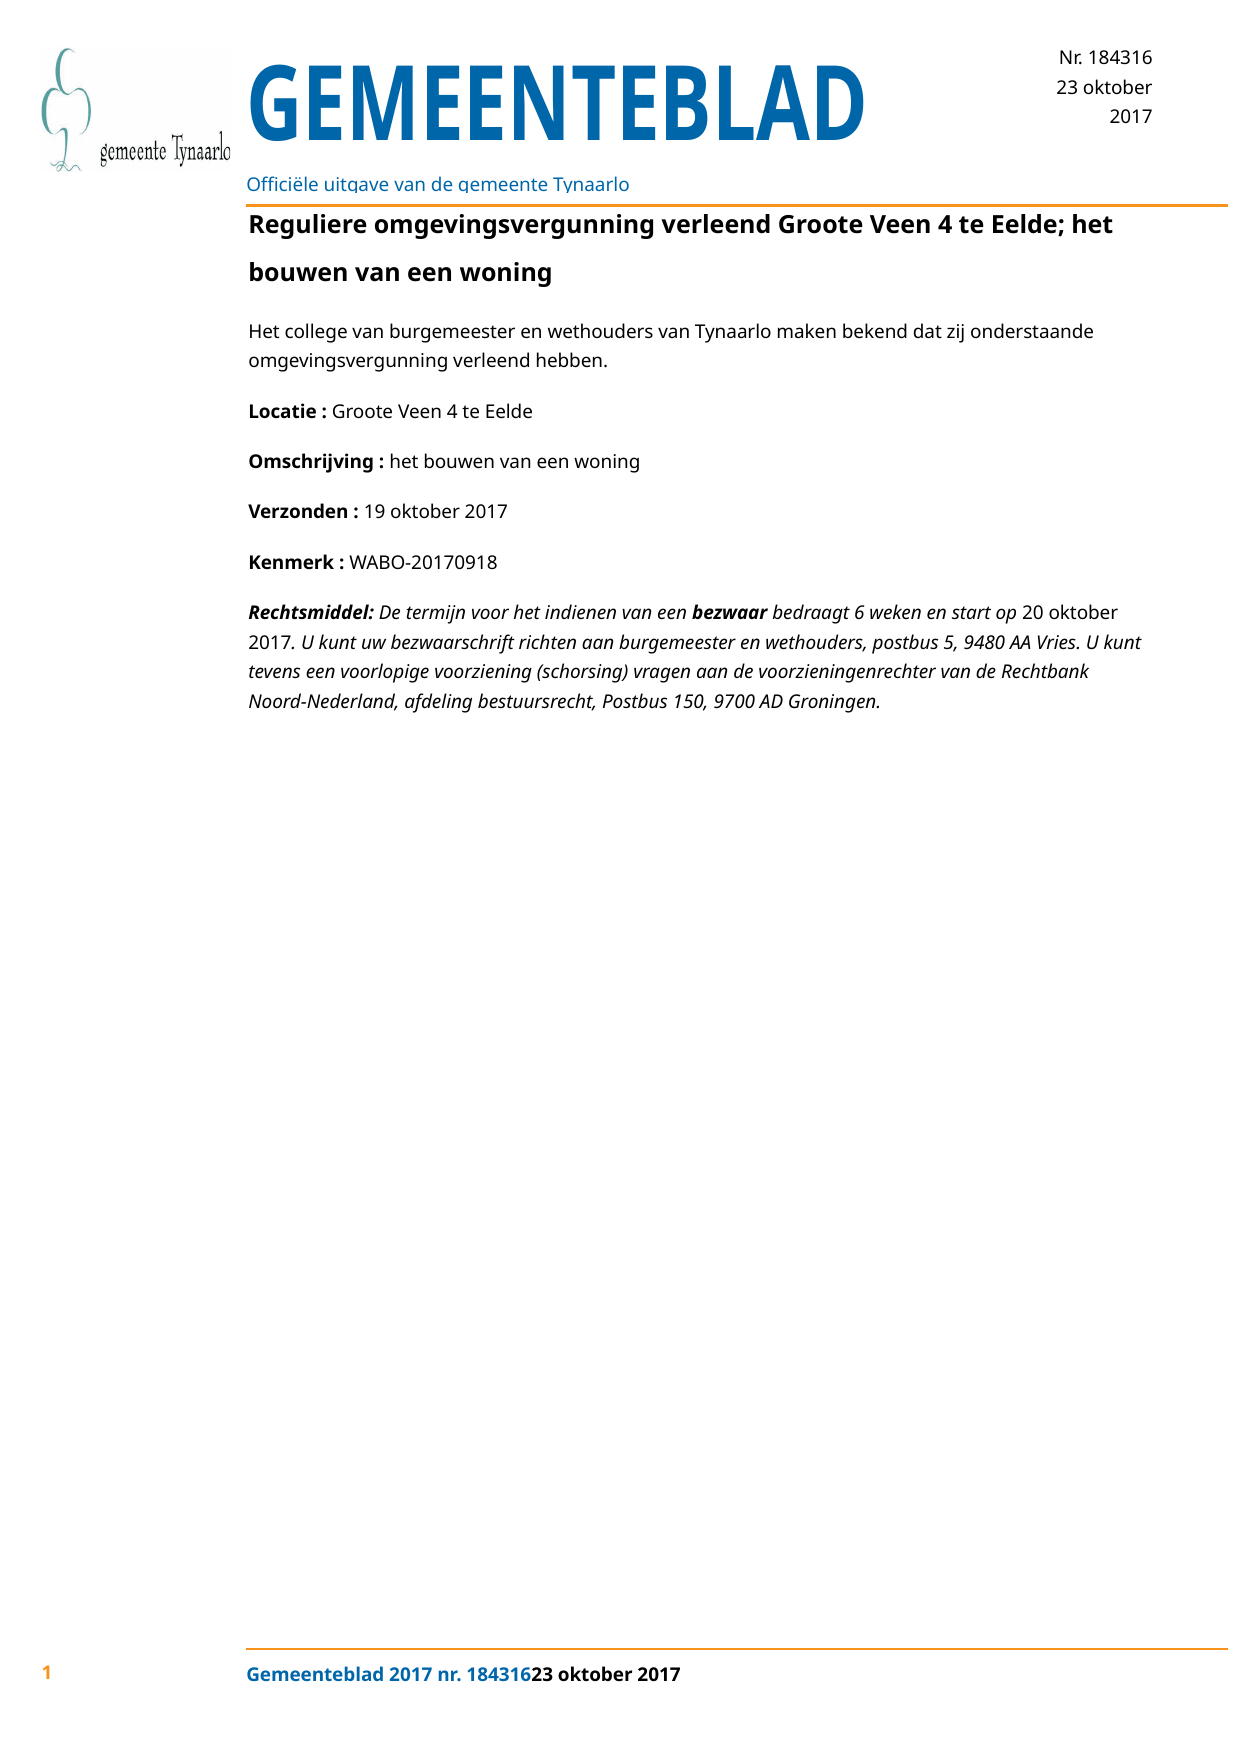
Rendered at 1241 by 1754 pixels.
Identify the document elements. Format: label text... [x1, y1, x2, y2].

text Reguliere omgevingsvergunning verleend Groote Veen 4 te Eelde; het bouwen van een woning [248, 207, 1152, 288]
picture [41, 47, 231, 172]
text Het college van burgemeester en wethouders van Tynaarlo maken bekend dat zij onderstaande omgevingsvergunning verleend hebben. [248, 318, 1152, 373]
text Locatie : Groote Veen 4 te Eelde [248, 398, 1152, 424]
text Verzonden : 19 oktober 2017 [248, 499, 1152, 524]
text Rechtsmiddel: De termijn voor het indienen van een bezwaar bedraagt 6 weken en start op 20 oktober 2017. U kunt uw bezwaarschrift richten aan burgemeester en wethouders, postbus 5, 9480 AA Vries. U kunt tevens een voorlopige voorziening (schorsing) vragen aan de voorzieningenrechter van de Rechtbank Noord-Nederland, afdeling bestuursrecht, Postbus 150, 9700 AD Groningen. [248, 599, 1152, 714]
text Omschrijving : het bouwen van een woning [248, 448, 1152, 474]
text Kenmerk : WABO-20170918 [248, 549, 1152, 575]
